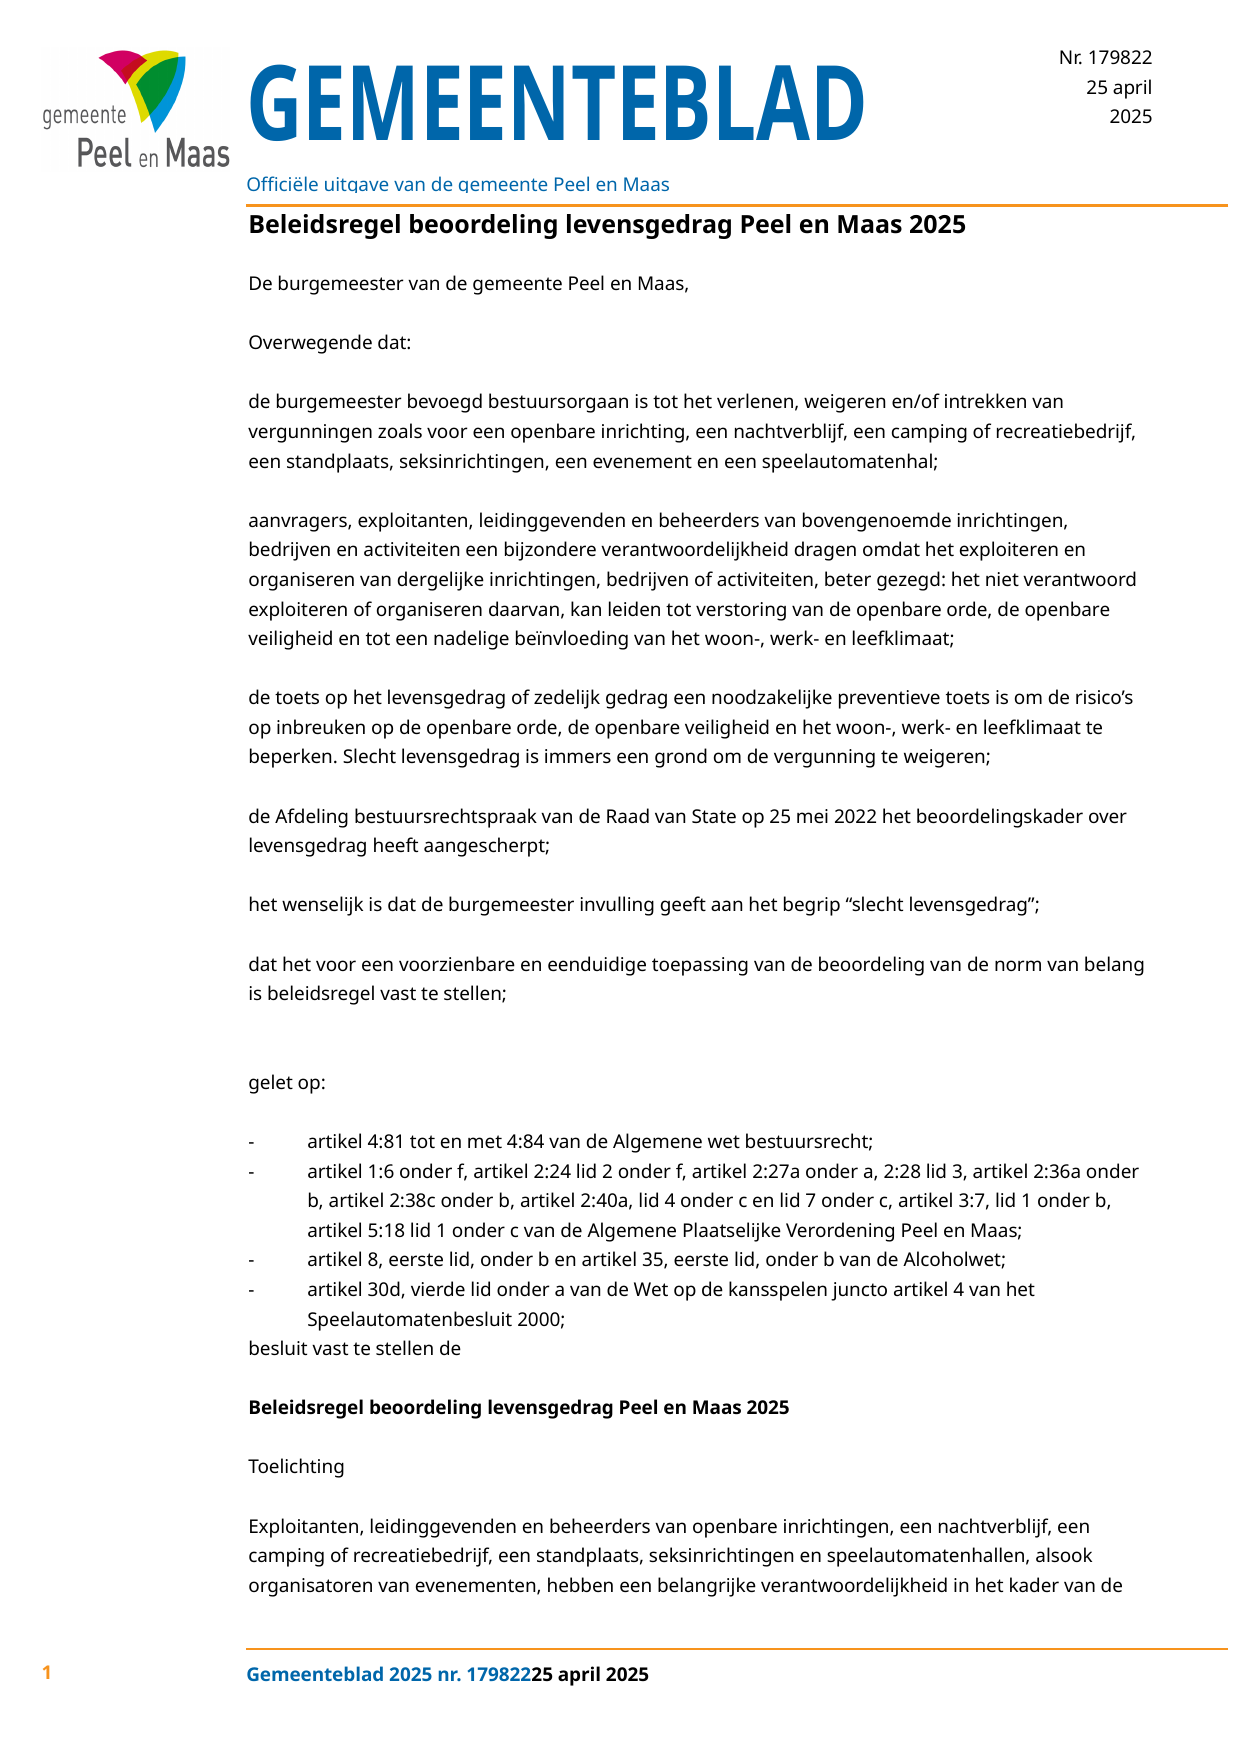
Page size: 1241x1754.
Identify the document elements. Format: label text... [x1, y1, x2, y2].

list artikel 4:81 tot en met 4:84 van de Algemene wet bestuursrecht; [248, 1128, 1152, 1154]
text Beleidsregel beoordeling levensgedrag Peel en Maas 2025 [248, 1394, 1152, 1420]
text de toets op het levensgedrag of zedelijk gedrag een noodzakelijke preventieve toets is om de risico’s op inbreuken op de openbare orde, de openbare veiligheid en het woon-, werk- en leefklimaat te beperken. Slecht levensgedrag is immers een grond om de vergunning te weigeren; [248, 684, 1152, 769]
text gelet op: [248, 1069, 1152, 1095]
list artikel 30d, vierde lid onder a van de Wet op de kansspelen juncto artikel 4 van het Speelautomatenbesluit 2000; [248, 1276, 1152, 1331]
text het wenselijk is dat de burgemeester invulling geeft aan het begrip “slecht levensgedrag”; [248, 892, 1152, 917]
text Toelichting [248, 1454, 1152, 1479]
text besluit vast te stellen de [248, 1335, 1152, 1361]
text dat het voor een voorzienbare en eenduidige toepassing van de beoordeling van de norm van belang is beleidsregel vast te stellen; [248, 951, 1152, 1006]
text Exploitanten, leidinggevenden en beheerders van openbare inrichtingen, een nachtverblijf, een camping of recreatiebedrijf, een standplaats, seksinrichtingen en speelautomatenhallen, alsook organisatoren van evenementen, hebben een belangrijke verantwoordelijkheid in het kader van de [248, 1513, 1152, 1598]
text De burgemeester van de gemeente Peel en Maas, [248, 270, 1152, 296]
picture [41, 47, 231, 172]
text Overwegende dat: [248, 329, 1152, 355]
list artikel 8, eerste lid, onder b en artikel 35, eerste lid, onder b van de Alcoholwet; [248, 1247, 1152, 1272]
text de burgemeester bevoegd bestuursorgaan is tot het verlenen, weigeren en/of intrekken van vergunningen zoals voor een openbare inrichting, een nachtverblijf, een camping of recreatiebedrijf, een standplaats, seksinrichtingen, een evenement en een speelautomatenhal; [248, 389, 1152, 473]
text de Afdeling bestuursrechtspraak van de Raad van State op 25 mei 2022 het beoordelingskader over levensgedrag heeft aangescherpt; [248, 803, 1152, 858]
text Beleidsregel beoordeling levensgedrag Peel en Maas 2025 [248, 207, 1152, 241]
text aanvragers, exploitanten, leidinggevenden en beheerders van bovengenoemde inrichtingen, bedrijven en activiteiten een bijzondere verantwoordelijkheid dragen omdat het exploiteren en organiseren van dergelijke inrichtingen, bedrijven of activiteiten, beter gezegd: het niet verantwoord exploiteren of organiseren daarvan, kan leiden tot verstoring van de openbare orde, de openbare veiligheid en tot een nadelige beïnvloeding van het woon-, werk- en leefklimaat; [248, 507, 1152, 651]
list artikel 1:6 onder f, artikel 2:24 lid 2 onder f, artikel 2:27a onder a, 2:28 lid 3, artikel 2:36a onder b, artikel 2:38c onder b, artikel 2:40a, lid 4 onder c en lid 7 onder c, artikel 3:7, lid 1 onder b, artikel 5:18 lid 1 onder c van de Algemene Plaatselijke Verordening Peel en Maas; [248, 1158, 1152, 1243]
